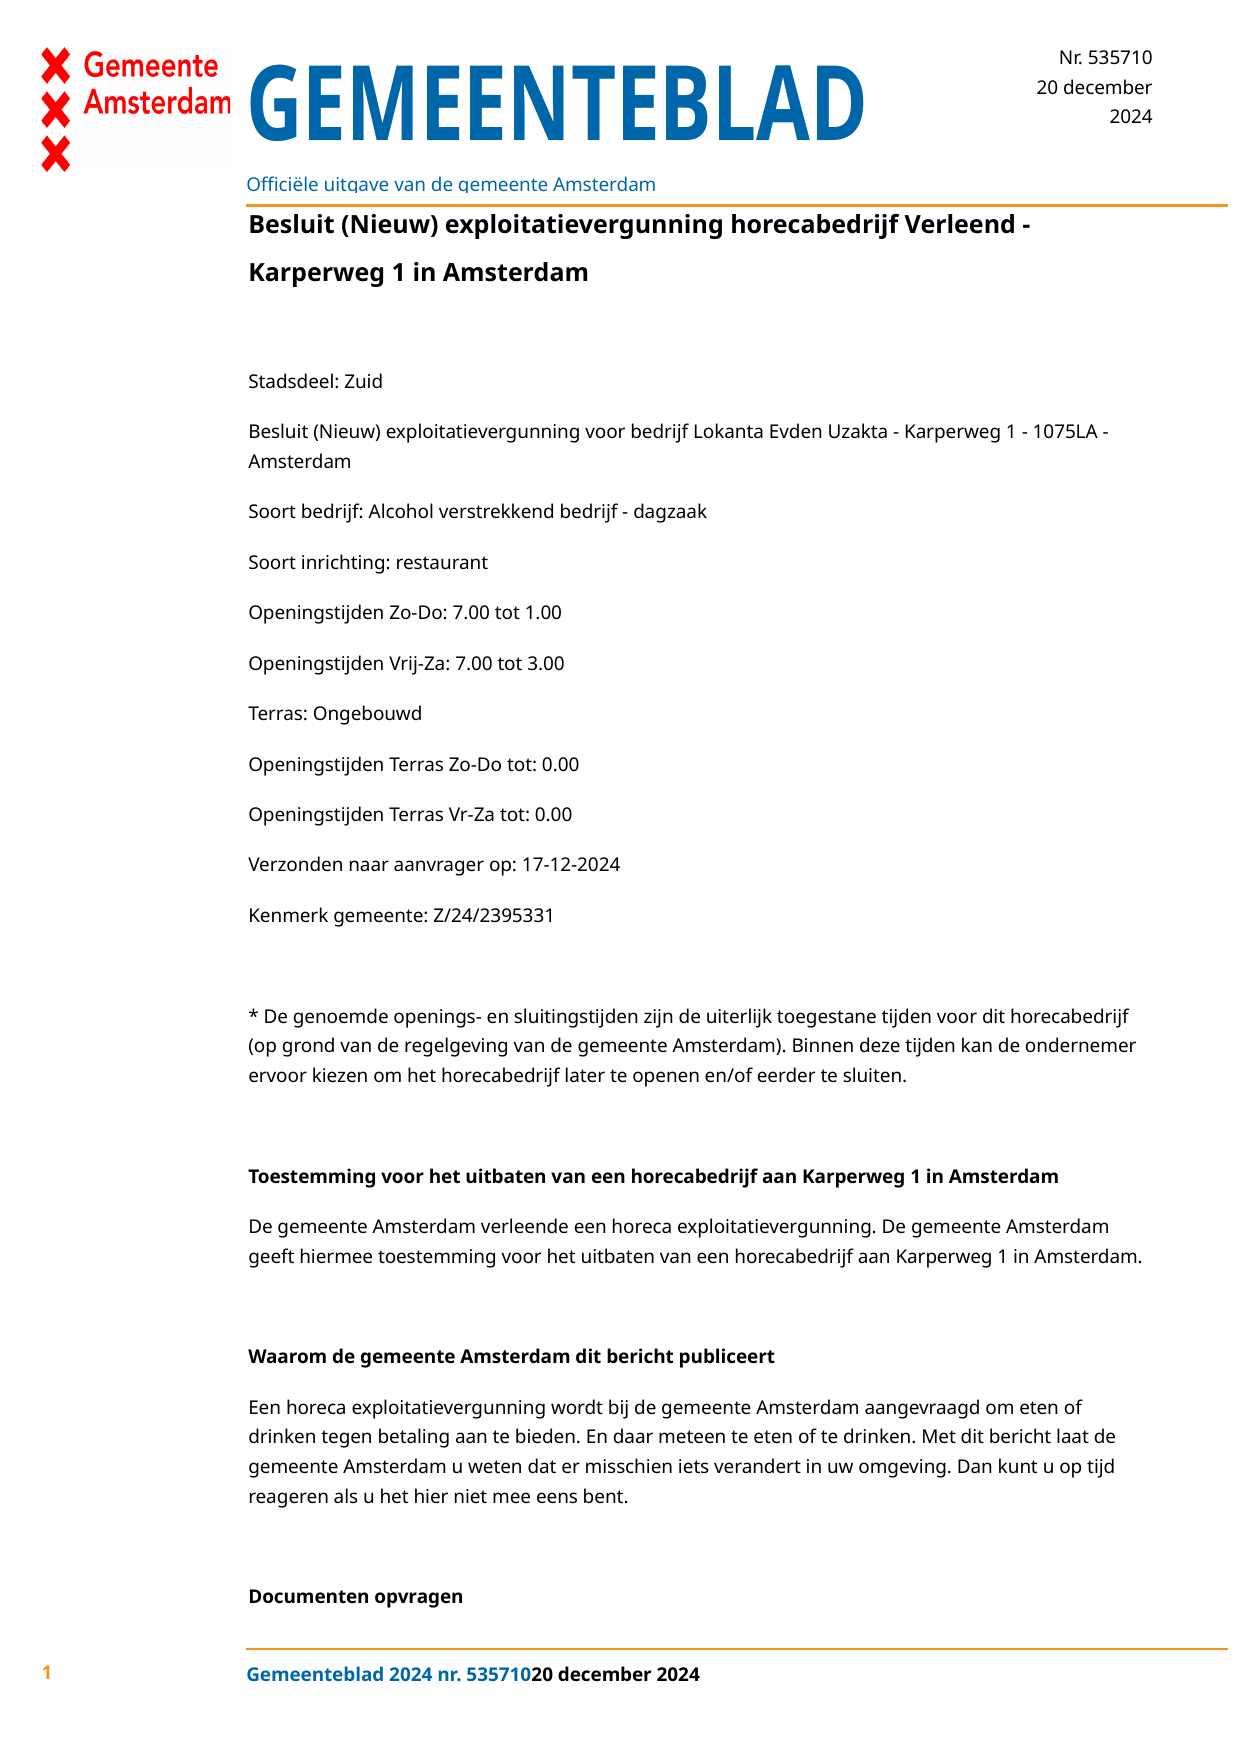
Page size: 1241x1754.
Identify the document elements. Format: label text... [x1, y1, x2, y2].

text Verzonden naar aanvrager op: 17-12-2024 [248, 852, 1152, 877]
text Besluit (Nieuw) exploitatievergunning voor bedrijf Lokanta Evden Uzakta - Karperweg 1 - 1075LA - Amsterdam [248, 419, 1152, 474]
text Een horeca exploitatievergunning wordt bij de gemeente Amsterdam aangevraagd om eten of drinken tegen betaling aan te bieden. En daar meteen te eten of te drinken. Met dit bericht laat de gemeente Amsterdam u weten dat er misschien iets verandert in uw omgeving. Dan kunt u op tijd reageren als u het hier niet mee eens bent. [248, 1394, 1152, 1509]
text Openingstijden Vrij-Za: 7.00 tot 3.00 [248, 650, 1152, 676]
text Waarom de gemeente Amsterdam dit bericht publiceert [248, 1344, 1152, 1369]
text Terras: Ongebouwd [248, 700, 1152, 726]
text Besluit (Nieuw) exploitatievergunning horecabedrijf Verleend - Karperweg 1 in Amsterdam [248, 207, 1152, 288]
text Stadsdeel: Zuid [248, 368, 1152, 394]
text * De genoemde openings- en sluitingstijden zijn de uiterlijk toegestane tijden voor dit horecabedrijf (op grond van de regelgeving van de gemeente Amsterdam). Binnen deze tijden kan de ondernemer ervoor kiezen om het horecabedrijf later te openen en/of eerder te sluiten. [248, 1003, 1152, 1088]
text Openingstijden Terras Vr-Za tot: 0.00 [248, 801, 1152, 827]
text Openingstijden Zo-Do: 7.00 tot 1.00 [248, 599, 1152, 625]
picture [41, 47, 231, 172]
text Kenmerk gemeente: Z/24/2395331 [248, 902, 1152, 928]
text Toestemming voor het uitbaten van een horecabedrijf aan Karperweg 1 in Amsterdam [248, 1163, 1152, 1189]
text Soort bedrijf: Alcohol verstrekkend bedrijf - dagzaak [248, 499, 1152, 524]
text Documenten opvragen [248, 1584, 1152, 1609]
text De gemeente Amsterdam verleende een horeca exploitatievergunning. De gemeente Amsterdam geeft hiermee toestemming voor het uitbaten van een horecabedrijf aan Karperweg 1 in Amsterdam. [248, 1213, 1152, 1269]
text Openingstijden Terras Zo-Do tot: 0.00 [248, 751, 1152, 777]
text Soort inrichting: restaurant [248, 549, 1152, 575]
